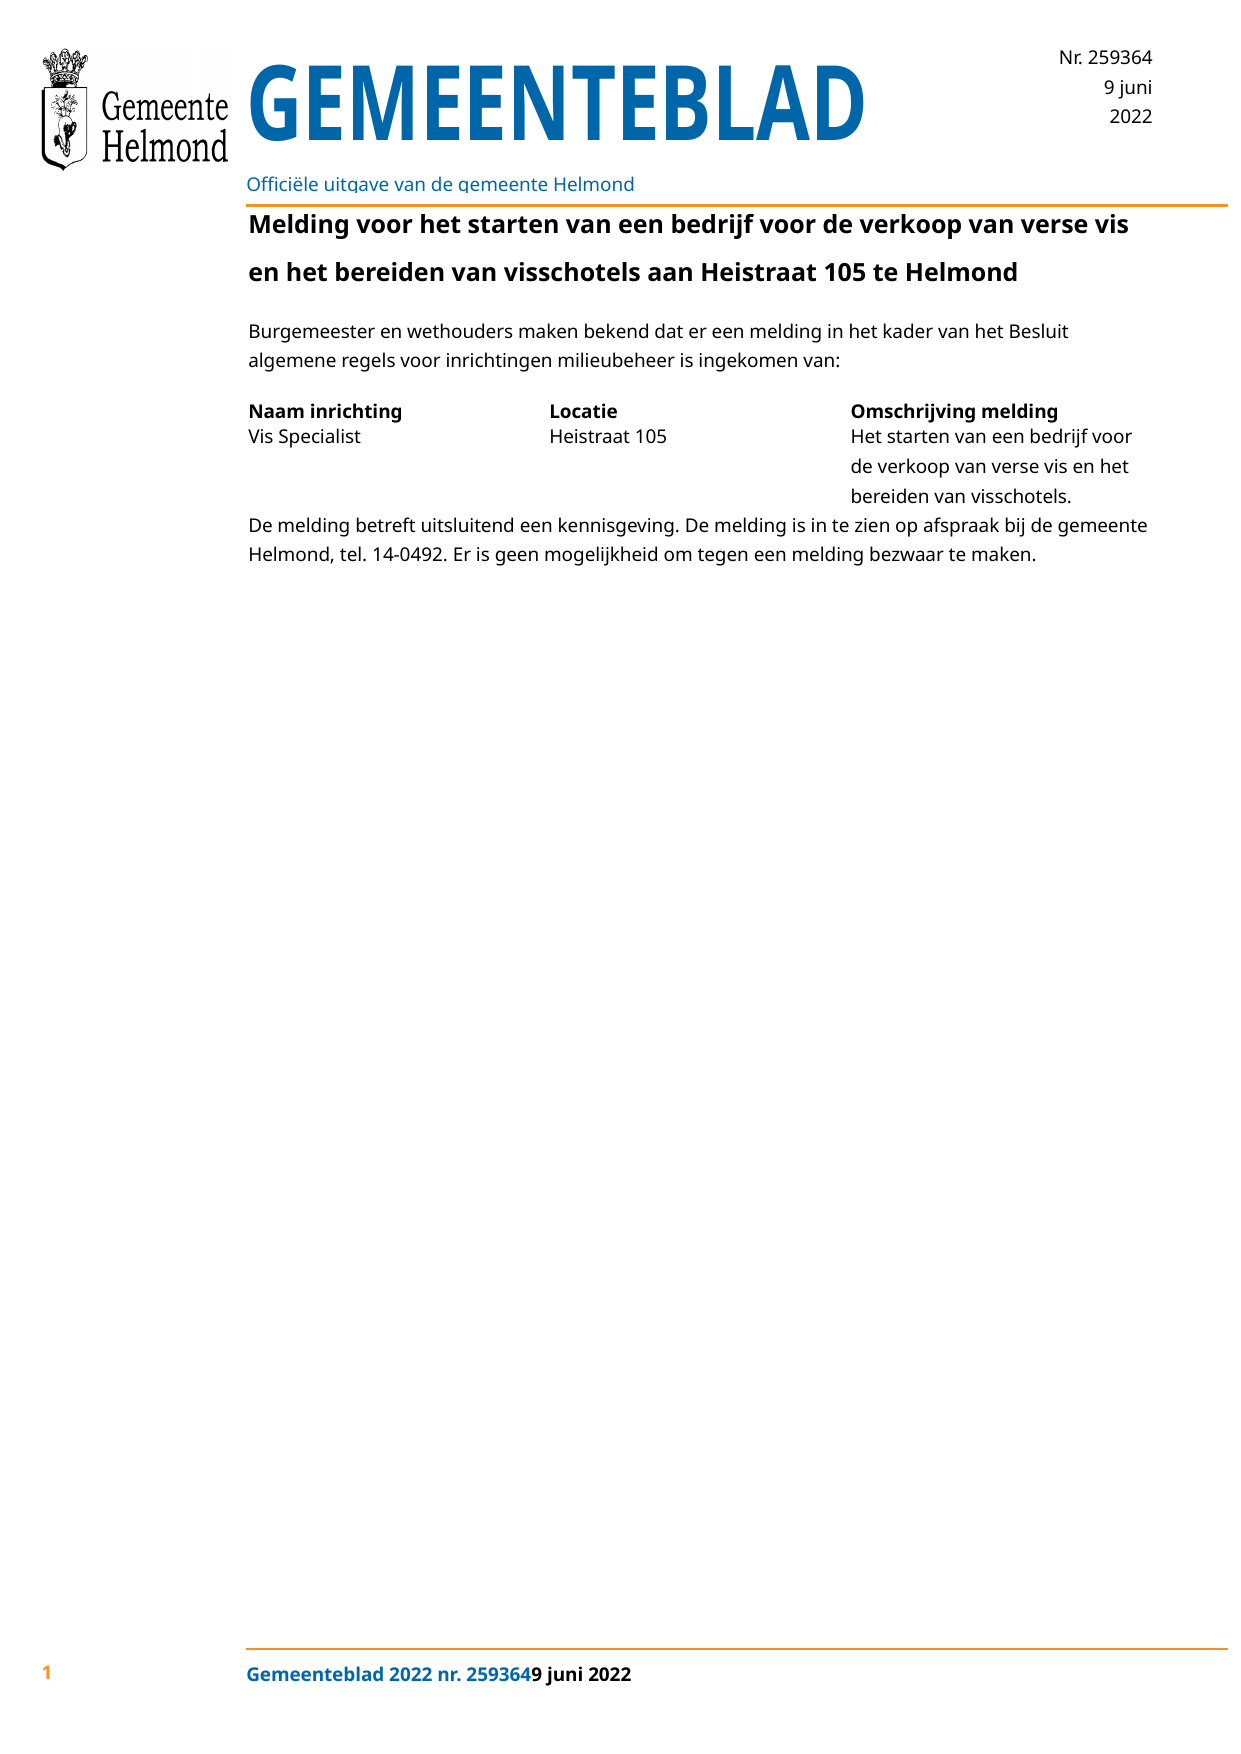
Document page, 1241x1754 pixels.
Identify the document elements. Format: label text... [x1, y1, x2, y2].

table_header Naam inrichting [248, 398, 549, 424]
text Melding voor het starten van een bedrijf voor de verkoop van verse vis en het bereiden van visschotels aan Heistraat 105 te Helmond [248, 207, 1152, 288]
table_cell Vis Specialist [248, 424, 549, 509]
table_header Omschrijving melding [850, 398, 1152, 424]
text De melding betreft uitsluitend een kennisgeving. De melding is in te zien op afspraak bij de gemeente Helmond, tel. 14-0492. Er is geen mogelijkheid om tegen een melding bezwaar te maken. [248, 512, 1152, 567]
table_cell Het starten van een bedrijf voor de verkoop van verse vis en het bereiden van visschotels. [850, 424, 1152, 509]
picture [41, 47, 231, 172]
table_cell Heistraat 105 [549, 424, 850, 509]
text Burgemeester en wethouders maken bekend dat er een melding in het kader van het Besluit algemene regels voor inrichtingen milieubeheer is ingekomen van: [248, 318, 1152, 373]
table_header Locatie [549, 398, 850, 424]
